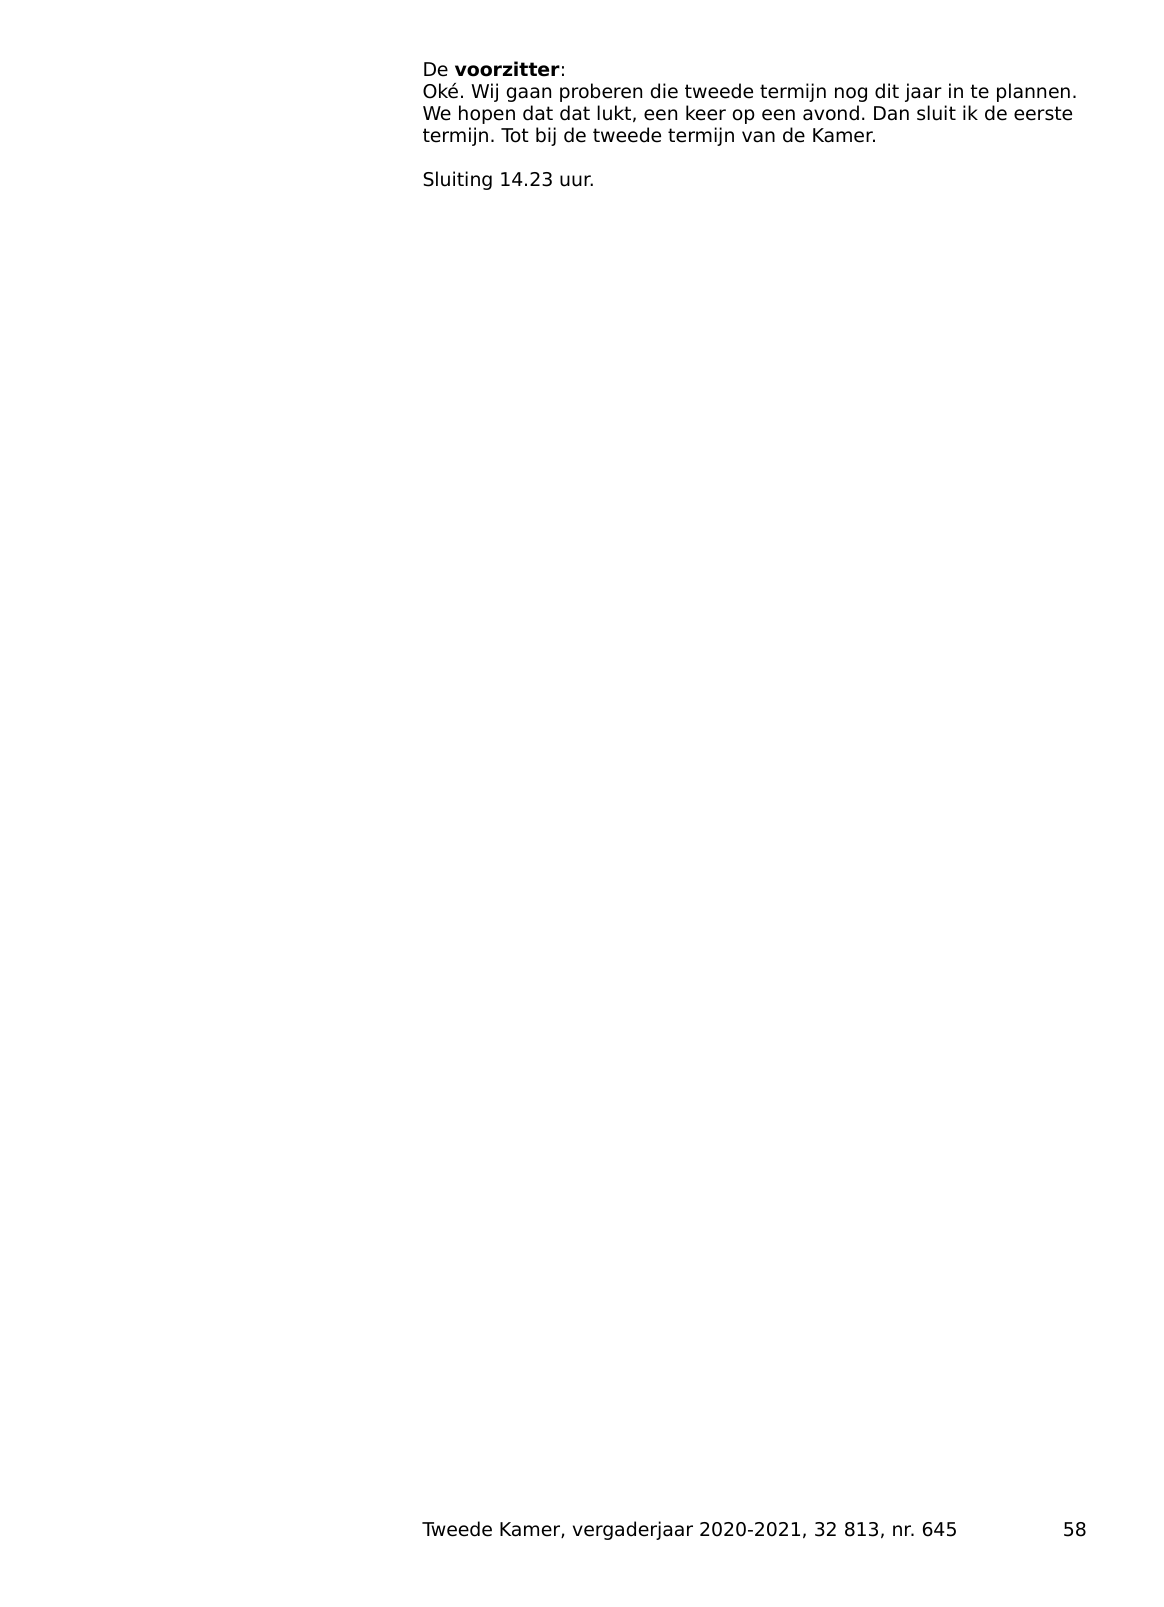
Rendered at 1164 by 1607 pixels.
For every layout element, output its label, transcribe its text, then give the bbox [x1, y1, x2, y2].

text De voorzitter: [422, 59, 1087, 81]
text Sluiting 14.23 uur. [422, 169, 1087, 191]
text Oké. Wij gaan proberen die tweede termijn nog dit jaar in te plannen. We hopen dat dat lukt, een keer op een avond. Dan sluit ik de eerste termijn. Tot bij de tweede termijn van de Kamer. [422, 81, 1087, 147]
